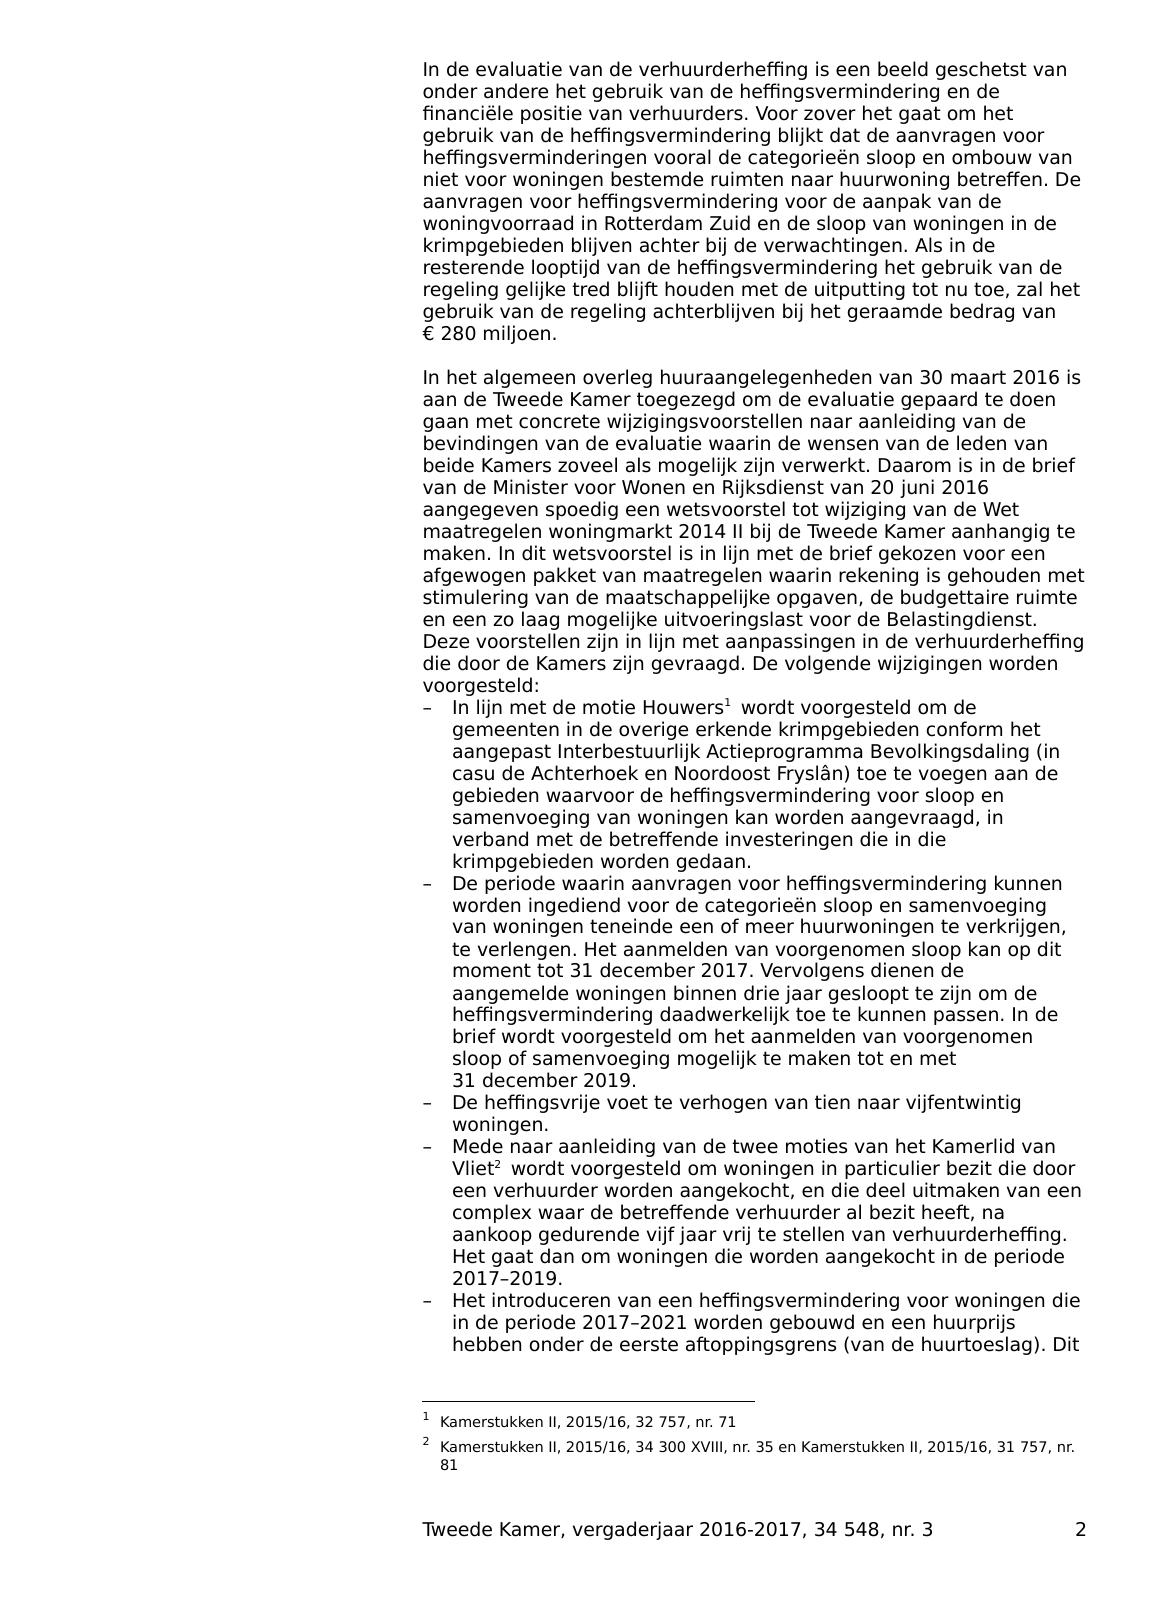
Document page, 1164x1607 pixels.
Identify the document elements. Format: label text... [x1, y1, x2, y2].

text – In lijn met de motie Houwers wordt voorgesteld om de gemeenten in de overige erkende krimpgebieden conform het aangepast Interbestuurlijk Actieprogramma Bevolkingsdaling (in casu de Achterhoek en Noordoost Fryslân) toe te voegen aan de gebieden waarvoor de heffingsvermindering voor sloop en samenvoeging van woningen kan worden aangevraagd, in verband met de betreffende investeringen die in die krimpgebieden worden gedaan. [422, 697, 1087, 872]
text – De heffingsvrije voet te verhogen van tien naar vijfentwintig woningen. [422, 1092, 1087, 1136]
text In de evaluatie van de verhuurderheffing is een beeld geschetst van onder andere het gebruik van de heffingsvermindering en de financiële positie van verhuurders. Voor zover het gaat om het gebruik van de heffingsvermindering blijkt dat de aanvragen voor heffingsverminderingen vooral de categorieën sloop en ombouw van niet voor woningen bestemde ruimten naar huurwoning betreffen. De aanvragen voor heffingsvermindering voor de aanpak van de woningvoorraad in Rotterdam Zuid en de sloop van woningen in de krimpgebieden blijven achter bij de verwachtingen. Als in de resterende looptijd van de heffingsvermindering het gebruik van de regeling gelijke tred blijft houden met de uitputting tot nu toe, zal het gebruik van de regeling achterblijven bij het geraamde bedrag van € 280 miljoen. [422, 59, 1087, 345]
text – Het introduceren van een heffingsvermindering voor woningen die in de periode 2017–2021 worden gebouwd en een huurprijs hebben onder de eerste aftoppingsgrens (van de huurtoeslag). Dit [422, 1290, 1087, 1356]
text In het algemeen overleg huuraangelegenheden van 30 maart 2016 is aan de Tweede Kamer toegezegd om de evaluatie gepaard te doen gaan met concrete wijzigingsvoorstellen naar aanleiding van de bevindingen van de evaluatie waarin de wensen van de leden van beide Kamers zoveel als mogelijk zijn verwerkt. Daarom is in de brief van de Minister voor Wonen en Rijksdienst van 20 juni 2016 aangegeven spoedig een wetsvoorstel tot wijziging van de Wet maatregelen woningmarkt 2014 II bij de Tweede Kamer aanhangig te maken. In dit wetsvoorstel is in lijn met de brief gekozen voor een afgewogen pakket van maatregelen waarin rekening is gehouden met stimulering van de maatschappelijke opgaven, de budgettaire ruimte en een zo laag mogelijke uitvoeringslast voor de Belastingdienst. Deze voorstellen zijn in lijn met aanpassingen in de verhuurderheffing die door de Kamers zijn gevraagd. De volgende wijzigingen worden voorgesteld: [422, 367, 1087, 697]
text Kamerstukken II, 2015/16, 34 300 XVIII, nr. 35 en Kamerstukken II, 2015/16, 31 757, nr. 81 [422, 1435, 1087, 1474]
text – Mede naar aanleiding van de twee moties van het Kamerlid van Vliet wordt voorgesteld om woningen in particulier bezit die door een verhuurder worden aangekocht, en die deel uitmaken van een complex waar de betreffende verhuurder al bezit heeft, na aankoop gedurende vijf jaar vrij te stellen van verhuurderheffing. Het gaat dan om woningen die worden aangekocht in de periode 2017–2019. [422, 1136, 1087, 1290]
text Kamerstukken II, 2015/16, 32 757, nr. 71 [422, 1410, 1087, 1432]
text – De periode waarin aanvragen voor heffingsvermindering kunnen worden ingediend voor de categorieën sloop en samenvoeging van woningen teneinde een of meer huurwoningen te verkrijgen, te verlengen. Het aanmelden van voorgenomen sloop kan op dit moment tot 31 december 2017. Vervolgens dienen de aangemelde woningen binnen drie jaar gesloopt te zijn om de heffingsvermindering daadwerkelijk toe te kunnen passen. In de brief wordt voorgesteld om het aanmelden van voorgenomen sloop of samenvoeging mogelijk te maken tot en met 31 december 2019. [422, 872, 1087, 1092]
